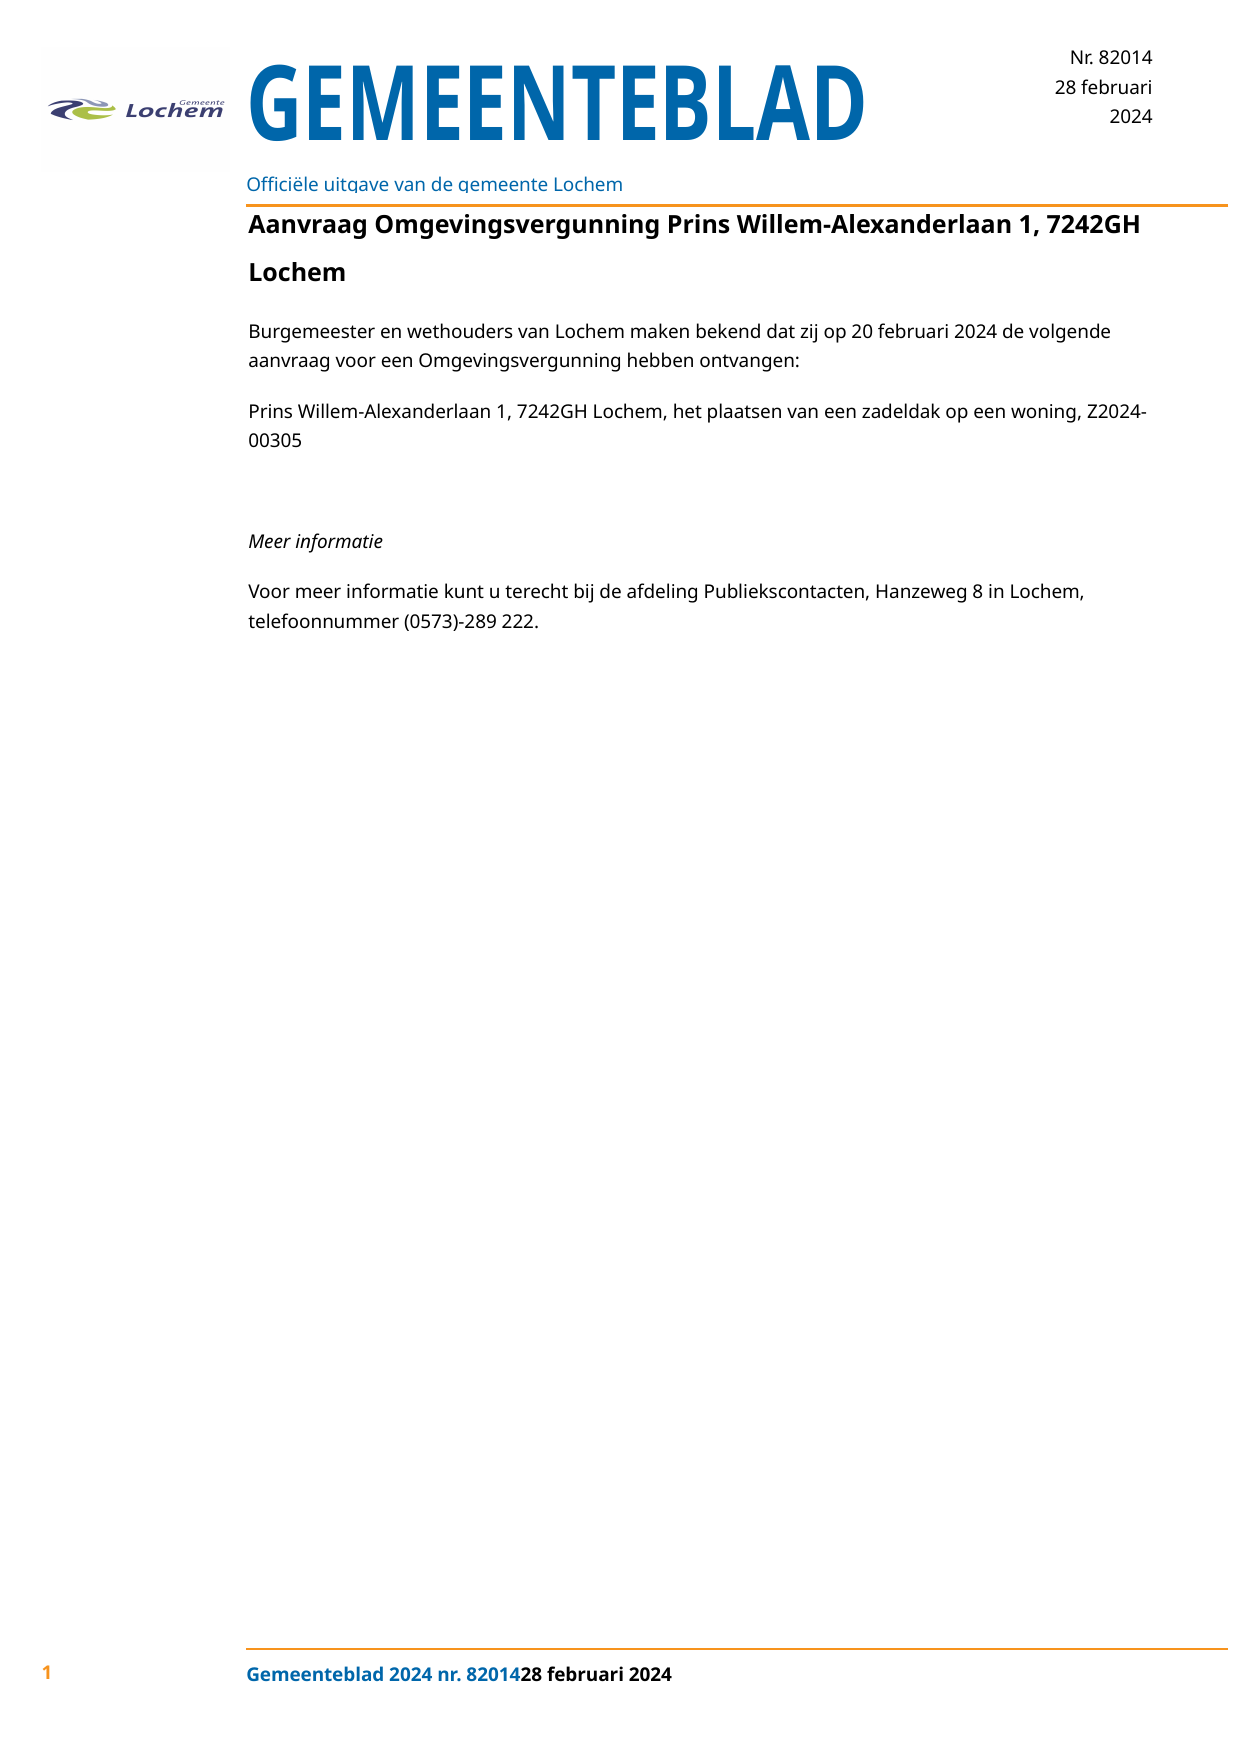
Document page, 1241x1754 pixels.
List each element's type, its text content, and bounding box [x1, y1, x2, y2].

text Prins Willem-Alexanderlaan 1, 7242GH Lochem, het plaatsen van een zadeldak op een woning, Z2024-00305 [248, 398, 1152, 453]
text Aanvraag Omgevingsvergunning Prins Willem-Alexanderlaan 1, 7242GH Lochem [248, 207, 1152, 288]
picture [41, 47, 231, 172]
text Meer informatie [248, 528, 1152, 554]
text Voor meer informatie kunt u terecht bij de afdeling Publiekscontacten, Hanzeweg 8 in Lochem, telefoonnummer (0573)-289 222. [248, 579, 1152, 634]
text Burgemeester en wethouders van Lochem maken bekend dat zij op 20 februari 2024 de volgende aanvraag voor een Omgevingsvergunning hebben ontvangen: [248, 318, 1152, 373]
